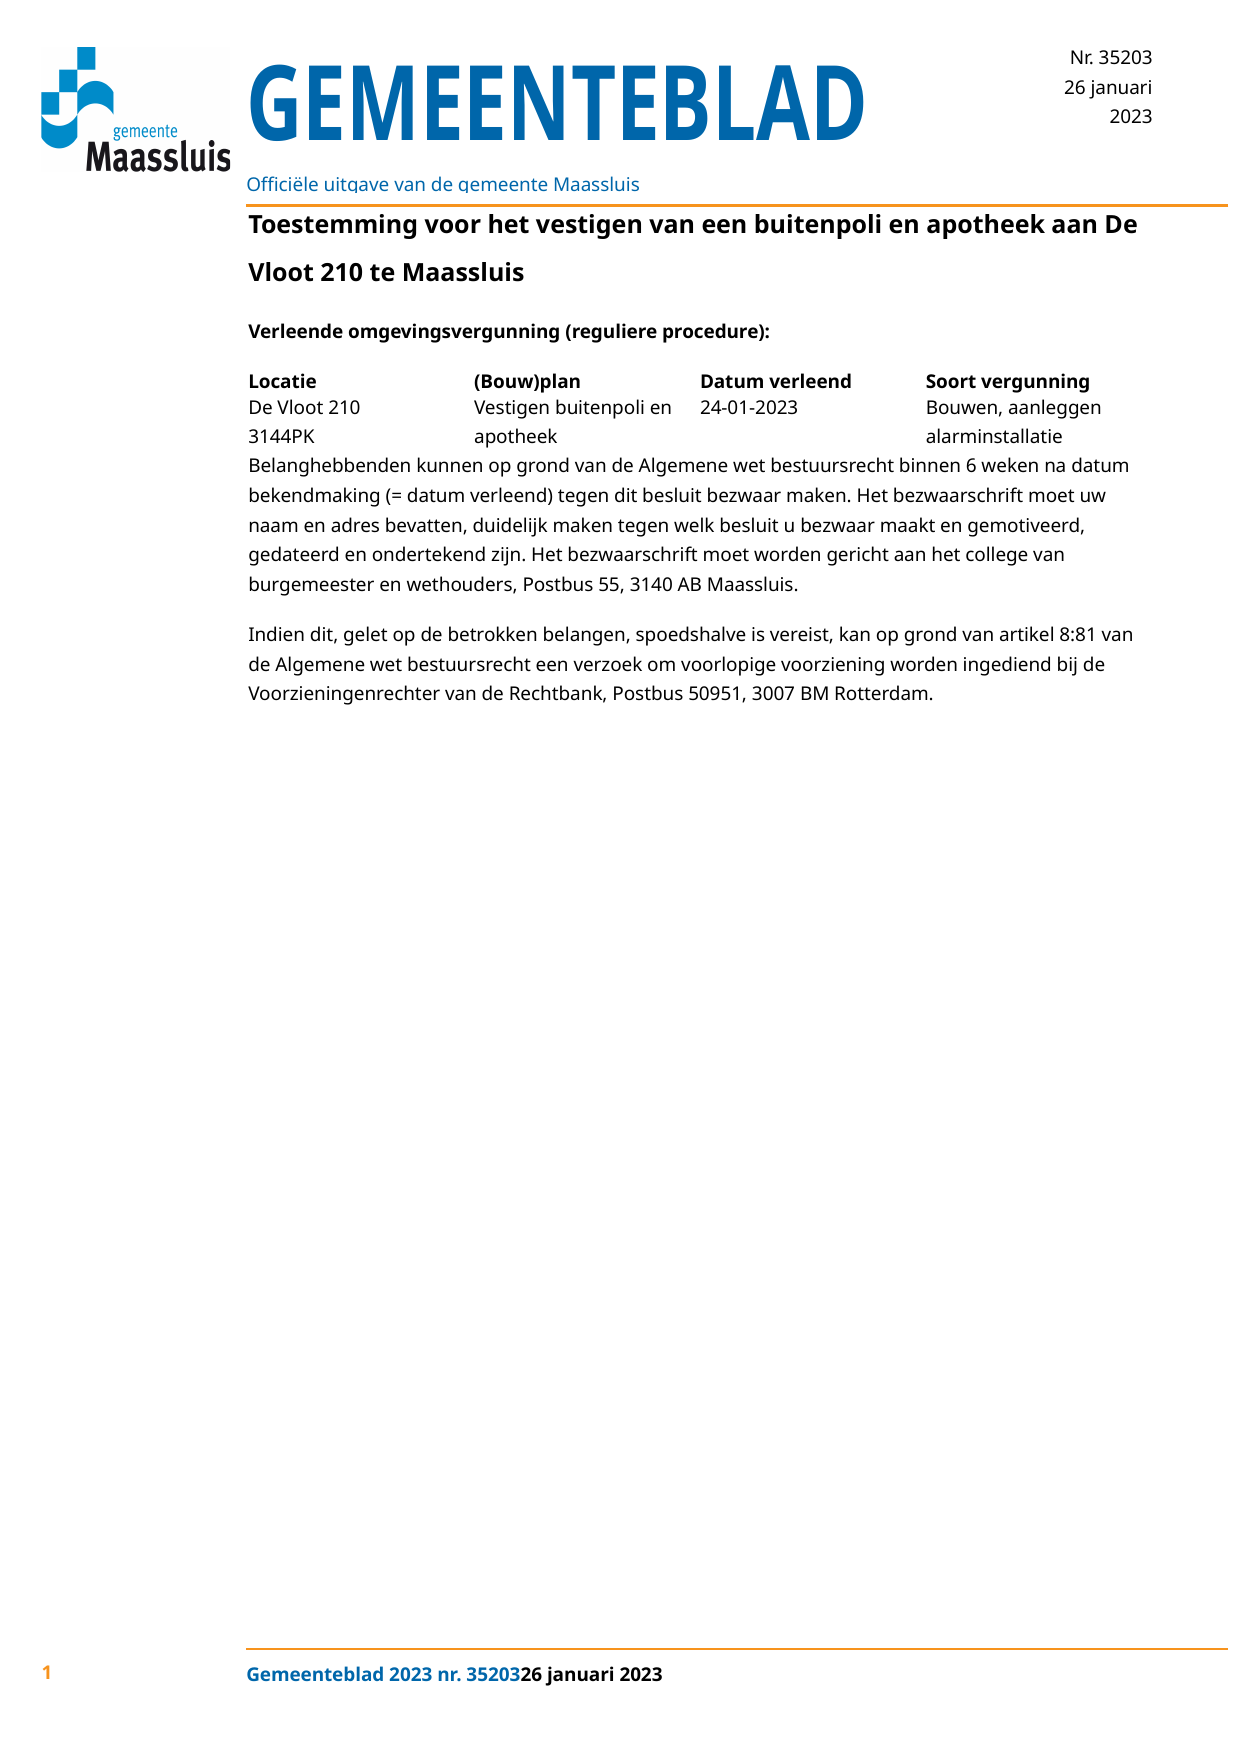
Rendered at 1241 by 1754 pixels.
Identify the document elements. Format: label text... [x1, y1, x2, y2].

text Indien dit, gelet op de betrokken belangen, spoedshalve is vereist, kan op grond van artikel 8:81 van de Algemene wet bestuursrecht een verzoek om voorlopige voorziening worden ingediend bij de Voorzieningenrechter van de Rechtbank, Postbus 50951, 3007 BM Rotterdam. [248, 621, 1152, 706]
table_header Locatie [248, 369, 474, 394]
table_cell De Vloot 210 3144PK [248, 394, 474, 449]
table_header Datum verleend [700, 369, 926, 394]
table_cell 24-01-2023 [700, 394, 926, 449]
text Toestemming voor het vestigen van een buitenpoli en apotheek aan De Vloot 210 te Maassluis [248, 207, 1152, 288]
text Verleende omgevingsvergunning (reguliere procedure): [248, 318, 1152, 344]
table_cell Bouwen, aanleggen alarminstallatie [926, 394, 1152, 449]
table_cell Vestigen buitenpoli en apotheek [474, 394, 700, 449]
table_header (Bouw)plan [474, 369, 700, 394]
text Belanghebbenden kunnen op grond van de Algemene wet bestuursrecht binnen 6 weken na datum bekendmaking (= datum verleend) tegen dit besluit bezwaar maken. Het bezwaarschrift moet uw naam en adres bevatten, duidelijk maken tegen welk besluit u bezwaar maakt en gemotiveerd, gedateerd en ondertekend zijn. Het bezwaarschrift moet worden gericht aan het college van burgemeester en wethouders, Postbus 55, 3140 AB Maassluis. [248, 453, 1152, 597]
picture [41, 47, 231, 172]
picture [41, 47, 77, 92]
table_header Soort vergunning [926, 369, 1152, 394]
